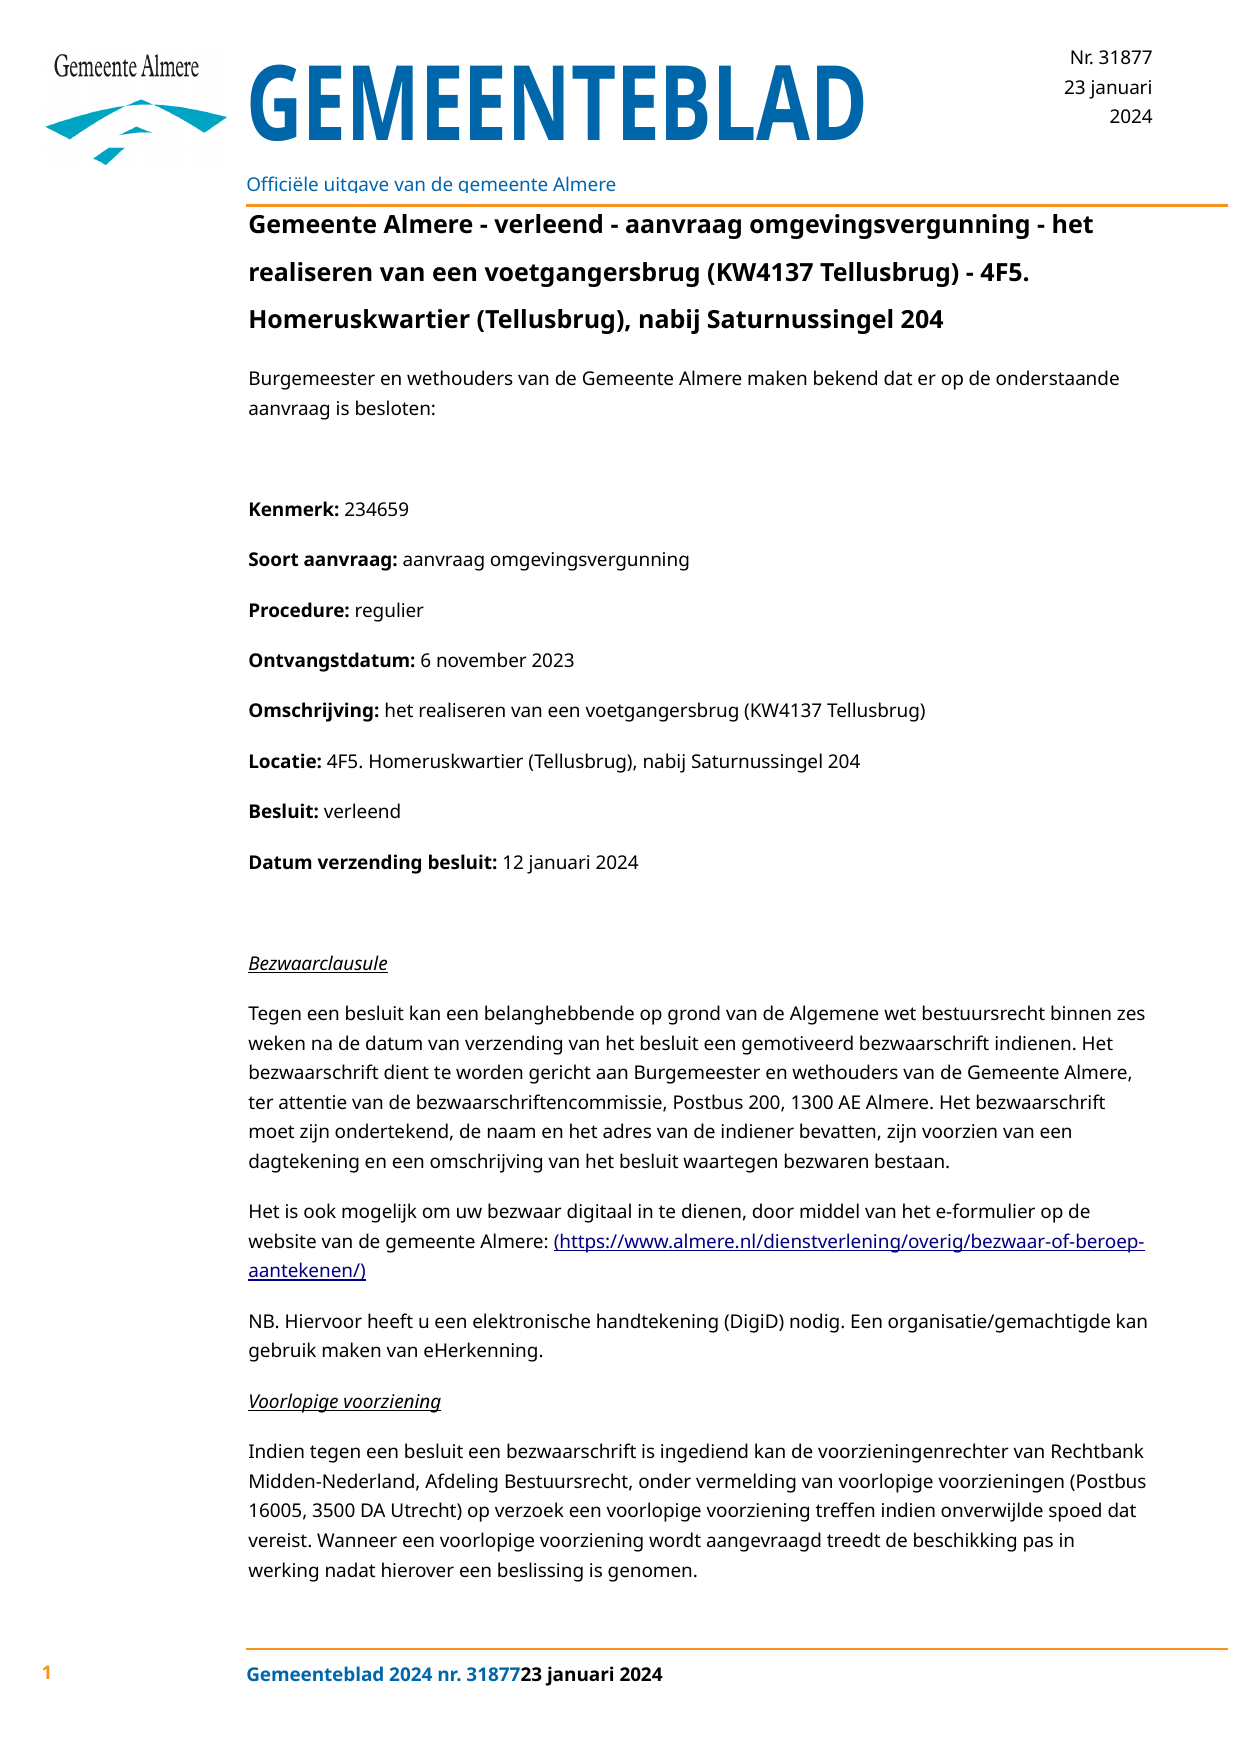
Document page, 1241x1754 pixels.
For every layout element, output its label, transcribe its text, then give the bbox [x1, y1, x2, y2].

text Locatie: 4F5. Homeruskwartier (Tellusbrug), nabij Saturnussingel 204 [248, 748, 1152, 774]
text NB. Hiervoor heeft u een elektronische handtekening (DigiD) nodig. Een organisatie/gemachtigde kan gebruik maken van eHerkenning. [248, 1308, 1152, 1363]
text Ontvangstdatum: 6 november 2023 [248, 647, 1152, 673]
text Datum verzending besluit: 12 januari 2024 [248, 849, 1152, 874]
text Kenmerk: 234659 [248, 496, 1152, 522]
text Besluit: verleend [248, 798, 1152, 824]
text Gemeente Almere - verleend - aanvraag omgevingsvergunning - het realiseren van een voetgangersbrug (KW4137 Tellusbrug) - 4F5. Homeruskwartier (Tellusbrug), nabij Saturnussingel 204 [248, 207, 1152, 336]
text Tegen een besluit kan een belanghebbende op grond van de Algemene wet bestuursrecht binnen zes weken na de datum van verzending van het besluit een gemotiveerd bezwaarschrift indienen. Het bezwaarschrift dient te worden gericht aan Burgemeester en wethouders van de Gemeente Almere, ter attentie van de bezwaarschriftencommissie, Postbus 200, 1300 AE Almere. Het bezwaarschrift moet zijn ondertekend, de naam en het adres van de indiener bevatten, zijn voorzien van een dagtekening en een omschrijving van het besluit waartegen bezwaren bestaan. [248, 1000, 1152, 1174]
text Voorlopige voorziening [248, 1388, 1152, 1414]
picture [41, 47, 231, 172]
text Procedure: regulier [248, 597, 1152, 622]
text Bezwaarclausule [248, 950, 1152, 975]
text Het is ook mogelijk om uw bezwaar digitaal in te dienen, door middel van het e-formulier op de website van de gemeente Almere: (https://www.almere.nl/dienstverlening/overig/bezwaar-of-beroep-aantekenen/) [248, 1198, 1152, 1283]
text Burgemeester en wethouders van de Gemeente Almere maken bekend dat er op de onderstaande aanvraag is besloten: [248, 366, 1152, 421]
text Omschrijving: het realiseren van een voetgangersbrug (KW4137 Tellusbrug) [248, 698, 1152, 723]
text Indien tegen een besluit een bezwaarschrift is ingediend kan de voorzieningenrechter van Rechtbank Midden-Nederland, Afdeling Bestuursrecht, onder vermelding van voorlopige voorzieningen (Postbus 16005, 3500 DA Utrecht) op verzoek een voorlopige voorziening treffen indien onverwijlde spoed dat vereist. Wanneer een voorlopige voorziening wordt aangevraagd treedt de beschikking pas in werking nadat hierover een beslissing is genomen. [248, 1438, 1152, 1582]
text Soort aanvraag: aanvraag omgevingsvergunning [248, 546, 1152, 572]
